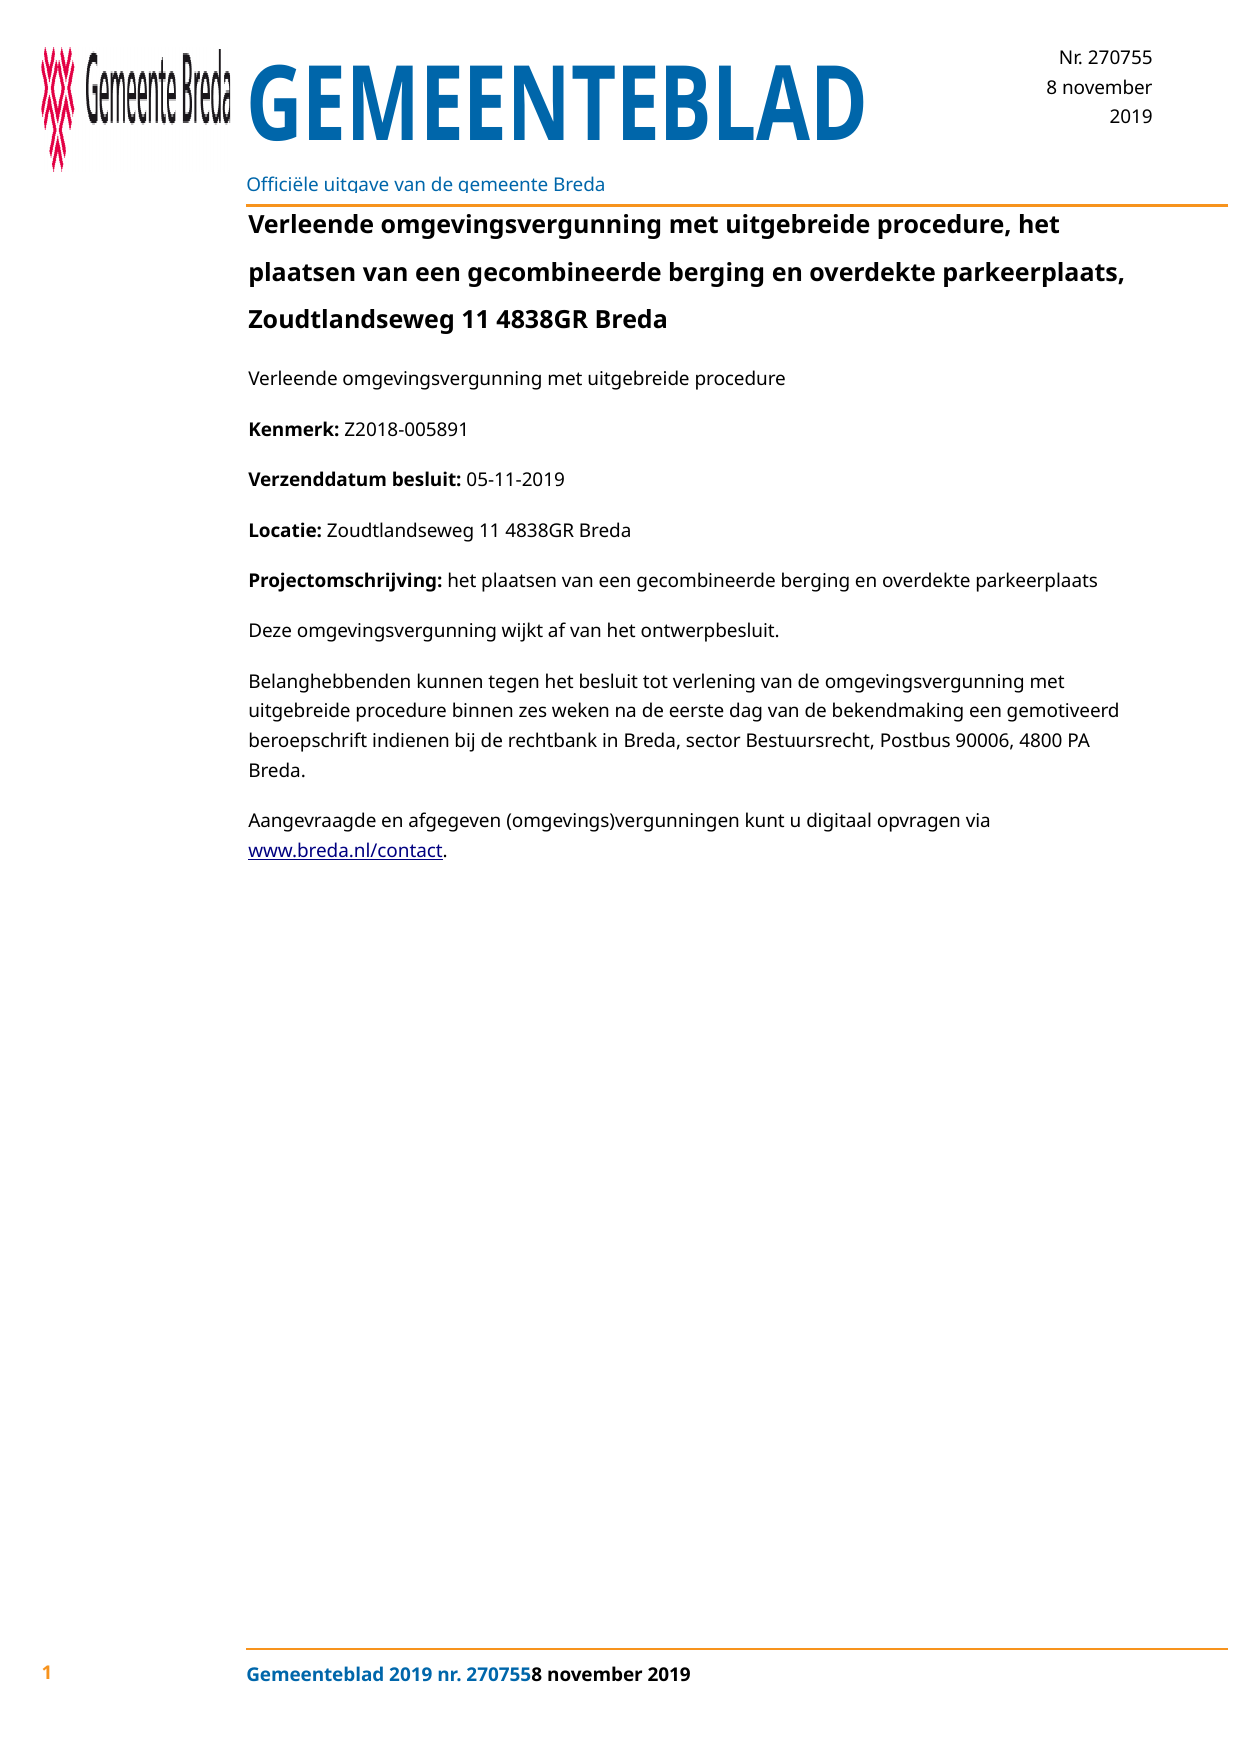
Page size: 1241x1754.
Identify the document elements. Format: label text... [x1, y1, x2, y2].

text Locatie: Zoudtlandseweg 11 4838GR Breda [248, 517, 1152, 542]
text Verleende omgevingsvergunning met uitgebreide procedure [248, 366, 1152, 391]
text Verzenddatum besluit: 05-11-2019 [248, 466, 1152, 492]
text Aangevraagde en afgegeven (omgevings)vergunningen kunt u digitaal opvragen via www.breda.nl/contact. [248, 807, 1152, 862]
picture [41, 47, 231, 172]
text Deze omgevingsvergunning wijkt af van het ontwerpbesluit. [248, 618, 1152, 643]
text Verleende omgevingsvergunning met uitgebreide procedure, het plaatsen van een gecombineerde berging en overdekte parkeerplaats, Zoudtlandseweg 11 4838GR Breda [248, 207, 1152, 336]
text Kenmerk: Z2018-005891 [248, 416, 1152, 442]
text Belanghebbenden kunnen tegen het besluit tot verlening van de omgevingsvergunning met uitgebreide procedure binnen zes weken na de eerste dag van de bekendmaking een gemotiveerd beroepschrift indienen bij de rechtbank in Breda, sector Bestuursrecht, Postbus 90006, 4800 PA Breda. [248, 668, 1152, 782]
text Projectomschrijving: het plaatsen van een gecombineerde berging en overdekte parkeerplaats [248, 567, 1152, 593]
